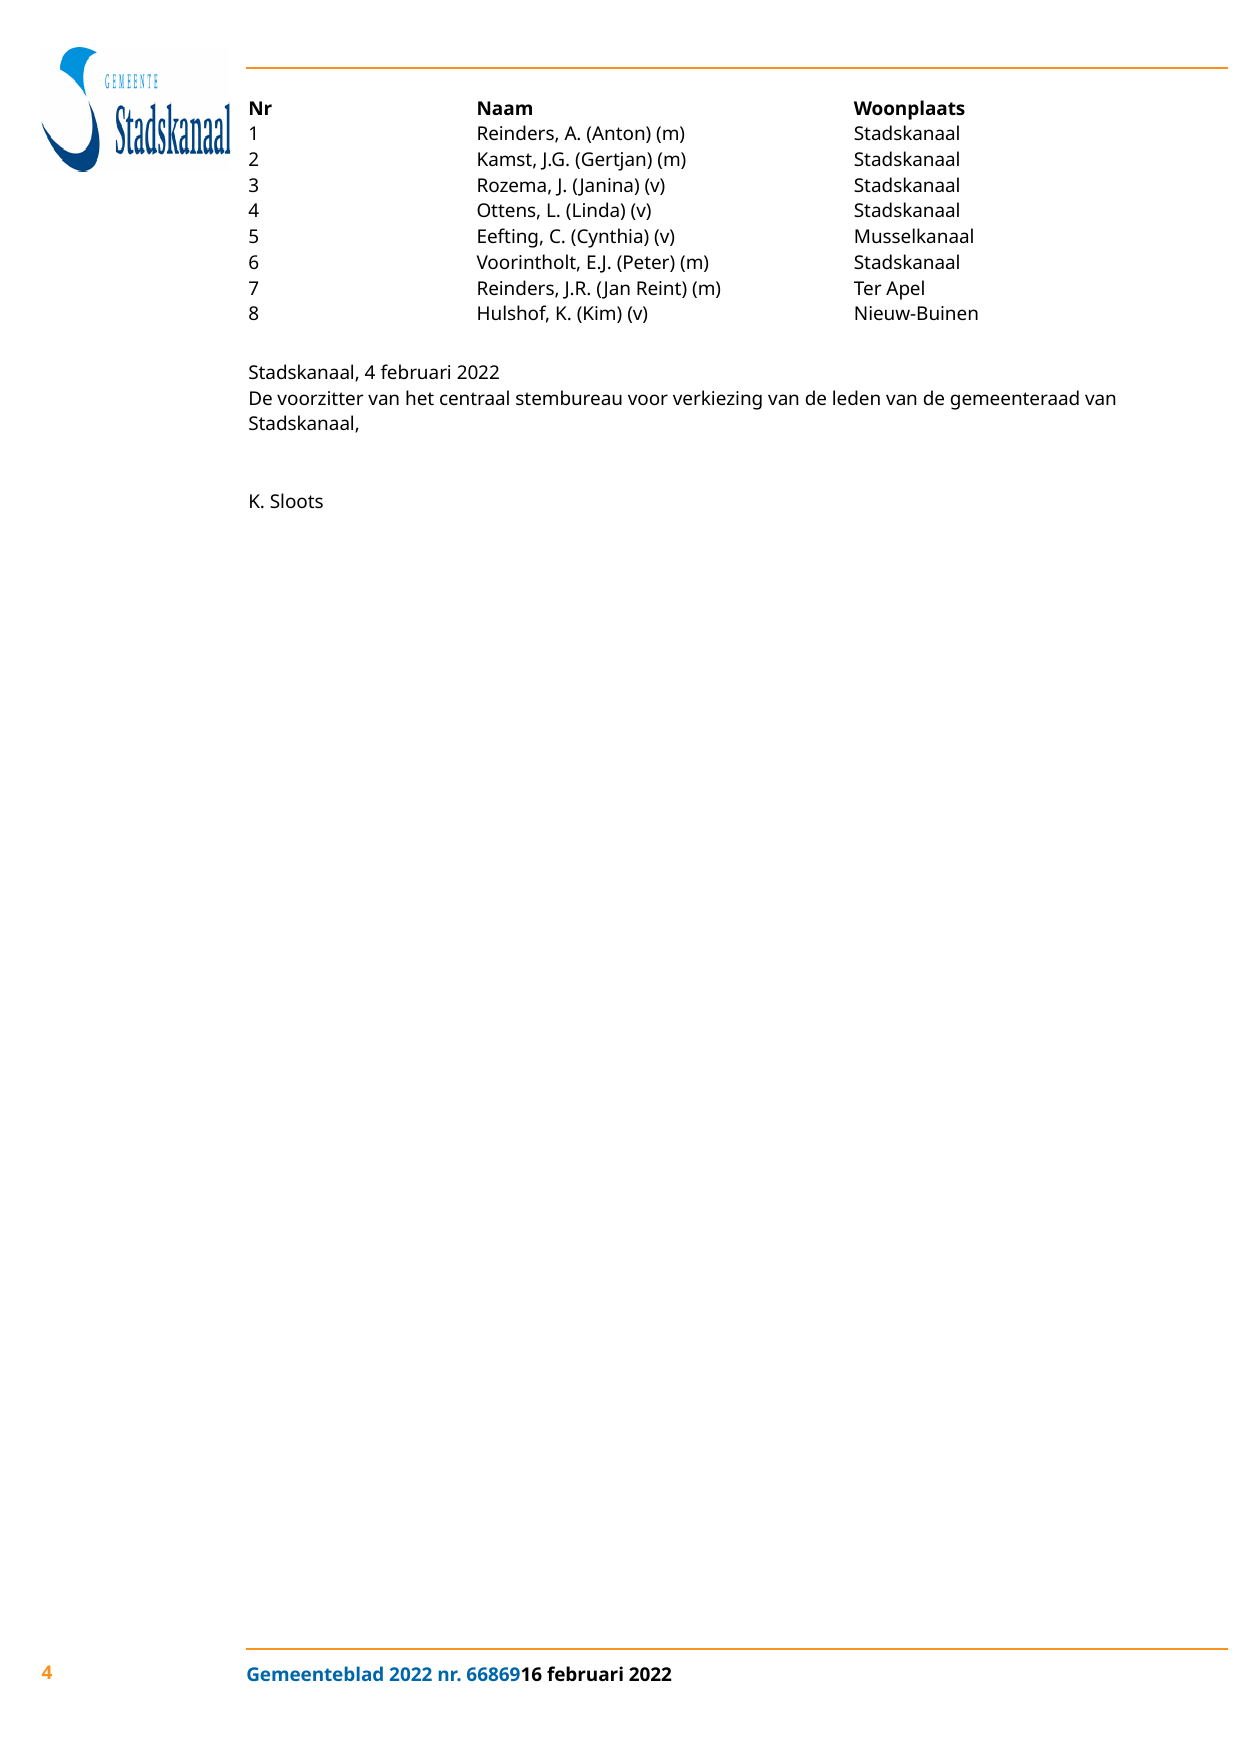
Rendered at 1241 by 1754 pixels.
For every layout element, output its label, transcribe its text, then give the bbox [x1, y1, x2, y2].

table_cell Rozema, J. (Janina) (v) [476, 172, 854, 198]
table_cell Musselkanaal [854, 224, 1152, 249]
table_cell Eefting, C. (Cynthia) (v) [476, 224, 854, 249]
table_cell Reinders, J.R. (Jan Reint) (m) [476, 275, 854, 301]
text De voorzitter van het centraal stembureau voor verkiezing van de leden van de gemeenteraad van Stadskanaal, [248, 385, 1152, 436]
table_cell 2 [248, 146, 476, 172]
table_cell 6 [248, 249, 476, 275]
table_cell 3 [248, 172, 476, 198]
table_cell Stadskanaal [854, 198, 1152, 223]
text K. Sloots [248, 488, 1152, 513]
table_cell Voorintholt, E.J. (Peter) (m) [476, 249, 854, 275]
table_cell Ottens, L. (Linda) (v) [476, 198, 854, 223]
table_cell Kamst, J.G. (Gertjan) (m) [476, 146, 854, 172]
table_cell 7 [248, 275, 476, 301]
table_cell Nieuw-Buinen [854, 301, 1152, 326]
table_cell Stadskanaal [854, 121, 1152, 146]
table_cell Reinders, A. (Anton) (m) [476, 121, 854, 146]
table_cell Stadskanaal [854, 172, 1152, 198]
table_cell 8 [248, 301, 476, 326]
table_cell 5 [248, 224, 476, 249]
table_cell Hulshof, K. (Kim) (v) [476, 301, 854, 326]
picture [41, 47, 231, 172]
table_cell 1 [248, 121, 476, 146]
table_cell Ter Apel [854, 275, 1152, 301]
table_cell Stadskanaal [854, 146, 1152, 172]
table_header Nr [248, 95, 476, 121]
table_cell 4 [248, 198, 476, 223]
table_header Woonplaats [854, 95, 1152, 121]
table_cell Stadskanaal [854, 249, 1152, 275]
text Stadskanaal, 4 februari 2022 [248, 359, 1152, 385]
table_header Naam [476, 95, 854, 121]
